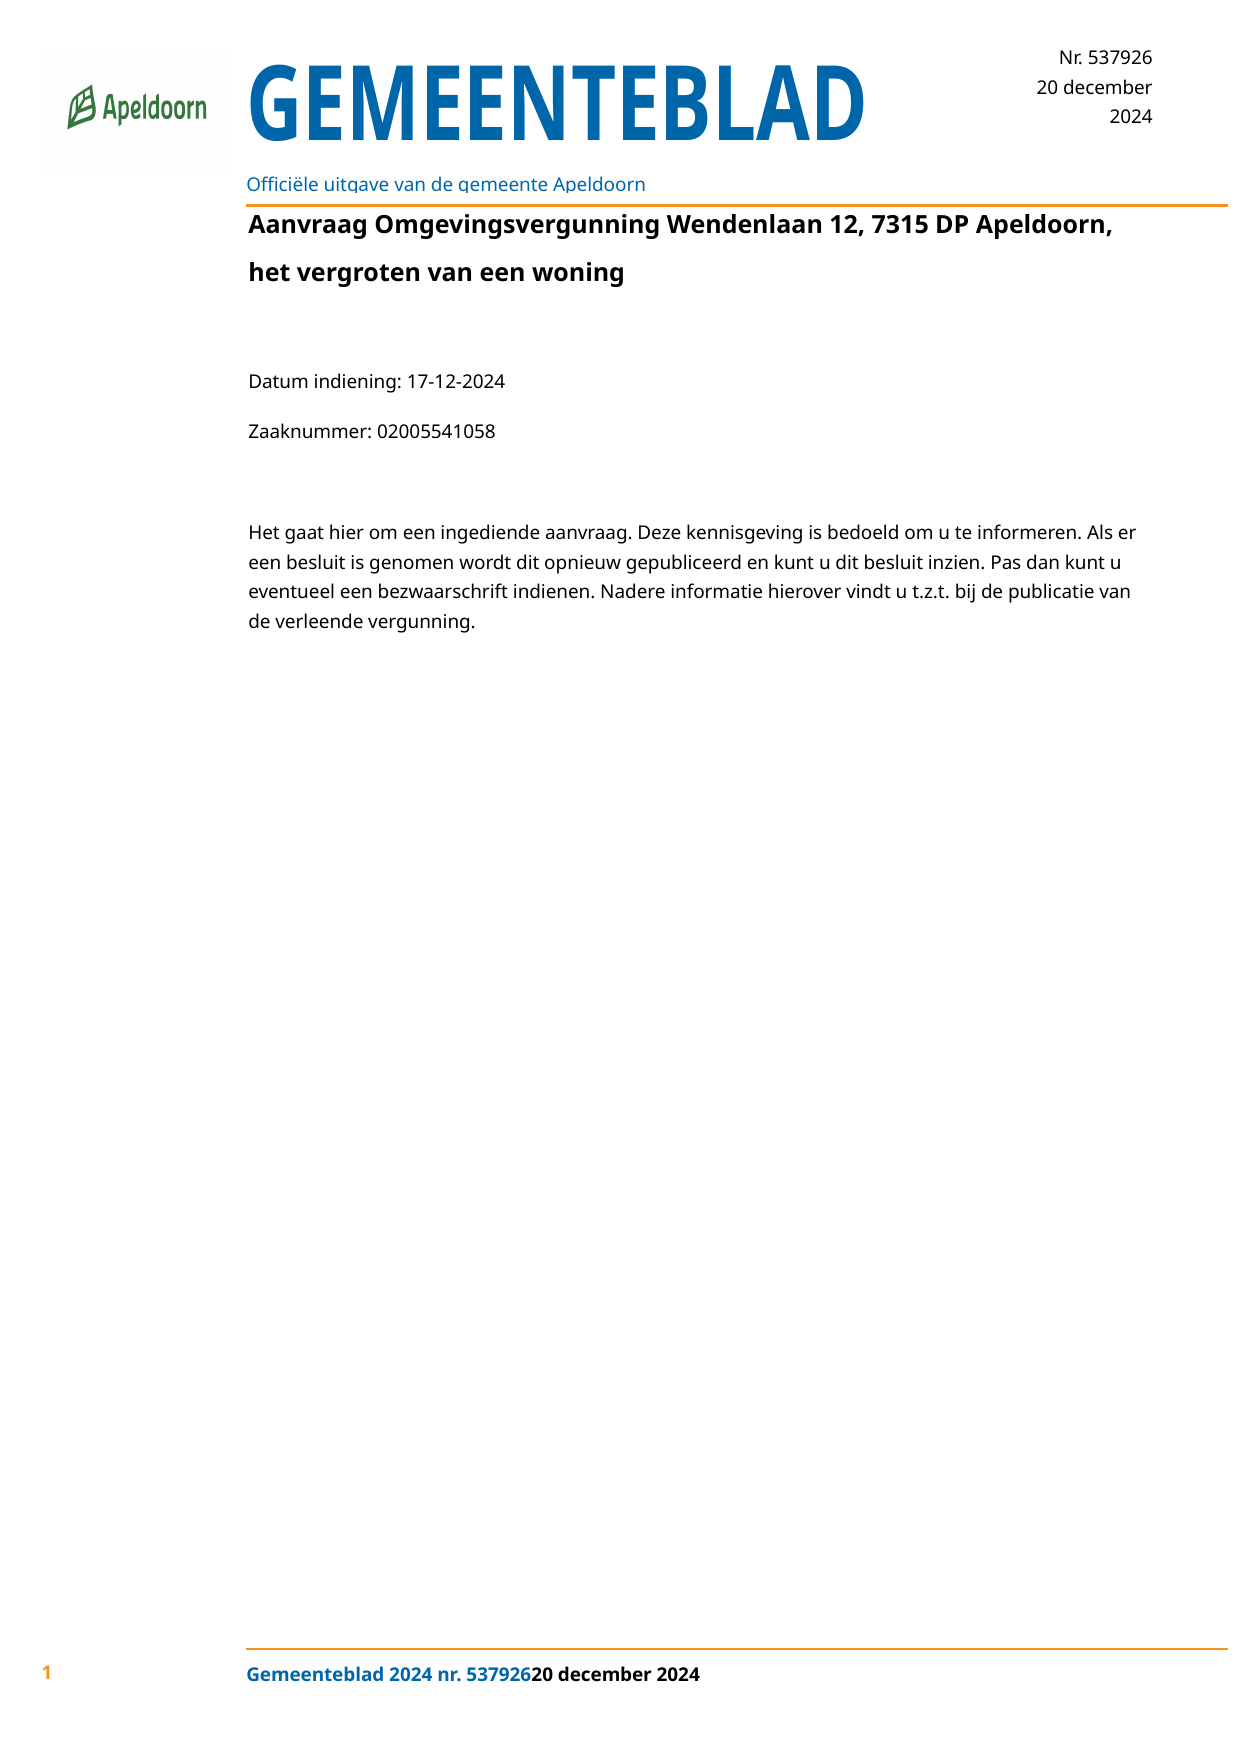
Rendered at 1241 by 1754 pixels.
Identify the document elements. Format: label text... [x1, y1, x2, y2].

text Aanvraag Omgevingsvergunning Wendenlaan 12, 7315 DP Apeldoorn, het vergroten van een woning [248, 207, 1152, 288]
picture [41, 47, 231, 172]
text Datum indiening: 17-12-2024 [248, 368, 1152, 394]
text Het gaat hier om een ingediende aanvraag. Deze kennisgeving is bedoeld om u te informeren. Als er een besluit is genomen wordt dit opnieuw gepubliceerd en kunt u dit besluit inzien. Pas dan kunt u eventueel een bezwaarschrift indienen. Nadere informatie hierover vindt u t.z.t. bij de publicatie van de verleende vergunning. [248, 519, 1152, 634]
text Zaaknummer: 02005541058 [248, 419, 1152, 444]
